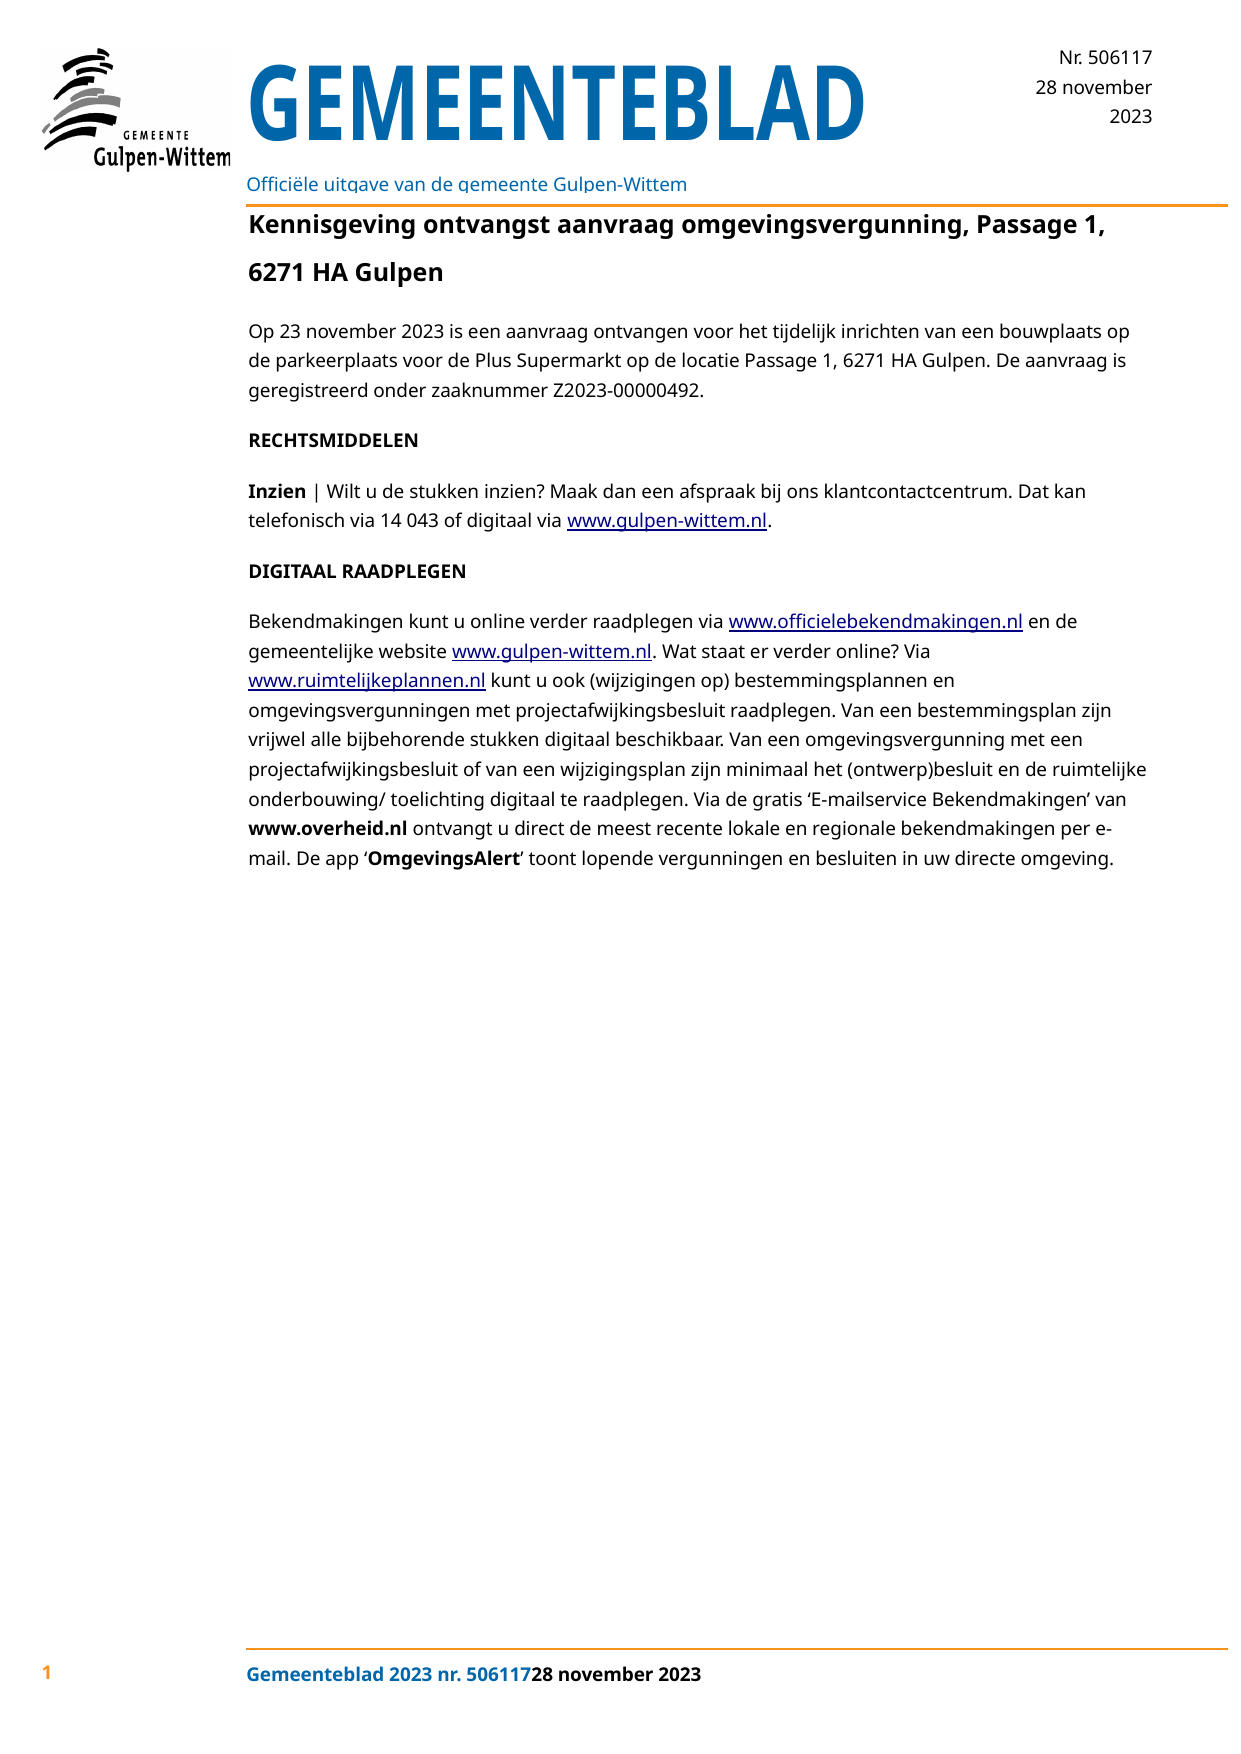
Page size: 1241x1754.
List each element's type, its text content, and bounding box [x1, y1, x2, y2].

text RECHTSMIDDELEN [248, 427, 1152, 453]
text Inzien | Wilt u de stukken inzien? Maak dan een afspraak bij ons klantcontactcentrum. Dat kan telefonisch via 14 043 of digitaal via www.gulpen-wittem.nl. [248, 478, 1152, 533]
picture [41, 47, 231, 172]
text Kennisgeving ontvangst aanvraag omgevingsvergunning, Passage 1, 6271 HA Gulpen [248, 207, 1152, 288]
text Bekendmakingen kunt u online verder raadplegen via www.officielebekendmakingen.nl en de gemeentelijke website www.gulpen-wittem.nl. Wat staat er verder online? Via www.ruimtelijkeplannen.nl kunt u ook (wijzigingen op) bestemmingsplannen en omgevingsvergunningen met projectafwijkingsbesluit raadplegen. Van een bestemmingsplan zijn vrijwel alle bijbehorende stukken digitaal beschikbaar. Van een omgevingsvergunning met een projectafwijkingsbesluit of van een wijzigingsplan zijn minimaal het (ontwerp)besluit en de ruimtelijke onderbouwing/ toelichting digitaal te raadplegen. Via de gratis ‘E-mailservice Bekendmakingen’ van www.overheid.nl ontvangt u direct de meest recente lokale en regionale bekendmakingen per e-mail. De app ‘OmgevingsAlert’ toont lopende vergunningen en besluiten in uw directe omgeving. [248, 608, 1152, 871]
text Op 23 november 2023 is een aanvraag ontvangen voor het tijdelijk inrichten van een bouwplaats op de parkeerplaats voor de Plus Supermarkt op de locatie Passage 1, 6271 HA Gulpen. De aanvraag is geregistreerd onder zaaknummer Z2023-00000492. [248, 318, 1152, 403]
text DIGITAAL RAADPLEGEN [248, 558, 1152, 584]
